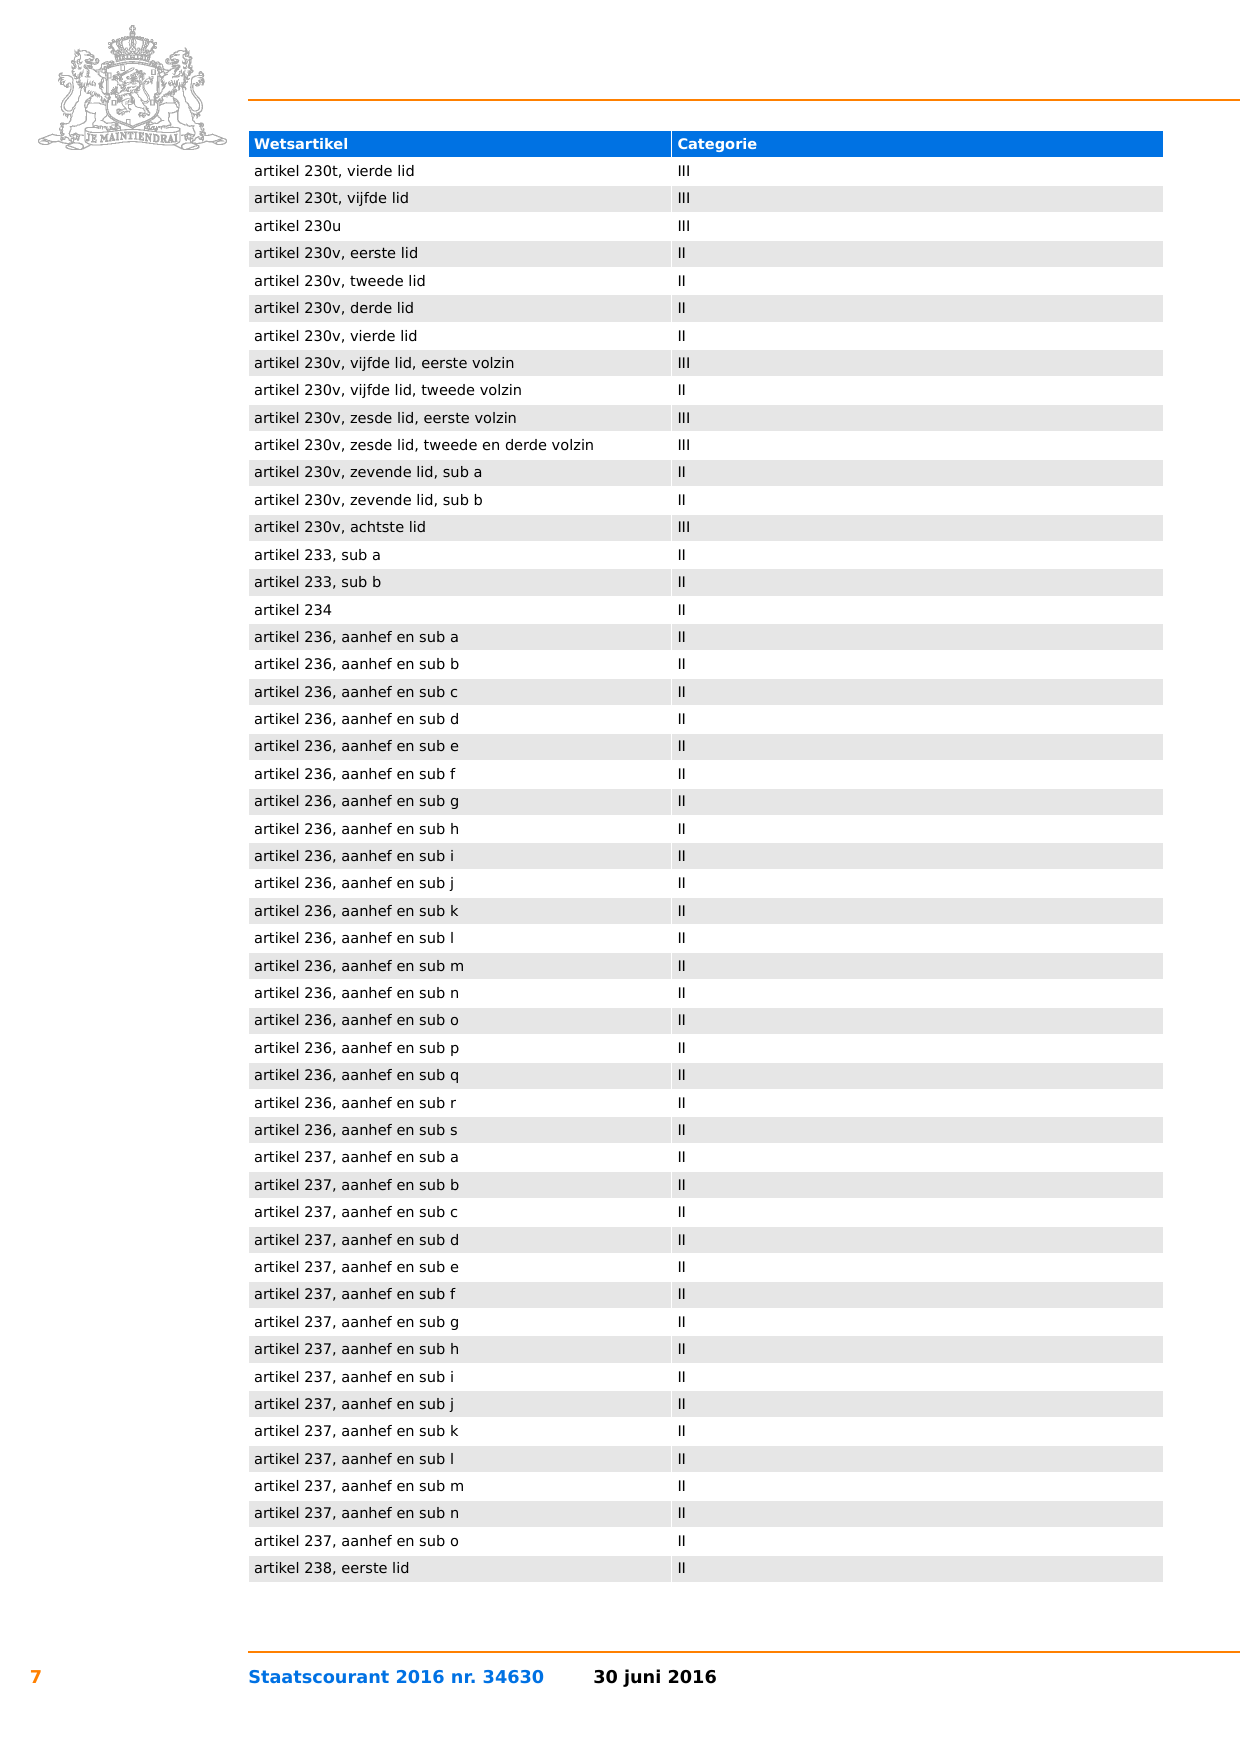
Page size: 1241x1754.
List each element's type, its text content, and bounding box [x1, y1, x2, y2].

table_cell II [672, 268, 1163, 294]
table_cell II [672, 1254, 1163, 1281]
table_cell II [672, 706, 1163, 733]
table_cell III [672, 350, 1163, 376]
table_cell artikel 236, aanhef en sub h [249, 816, 671, 842]
table_cell artikel 237, aanhef en sub n [249, 1501, 671, 1527]
table_cell II [672, 1309, 1163, 1335]
table_cell II [672, 1008, 1163, 1034]
table_cell II [672, 323, 1163, 349]
table_cell II [672, 542, 1163, 568]
table_cell artikel 237, aanhef en sub l [249, 1446, 671, 1472]
table_cell II [672, 1282, 1163, 1308]
table_cell II [672, 1501, 1163, 1527]
table_cell II [672, 487, 1163, 513]
table_cell artikel 236, aanhef en sub a [249, 624, 671, 650]
table_cell artikel 237, aanhef en sub c [249, 1199, 671, 1226]
table_cell artikel 236, aanhef en sub q [249, 1063, 671, 1089]
table_cell artikel 230v, vijfde lid, eerste volzin [249, 350, 671, 376]
table_header Categorie [672, 131, 1163, 157]
table_cell artikel 236, aanhef en sub l [249, 925, 671, 952]
table_cell artikel 237, aanhef en sub o [249, 1528, 671, 1554]
table_header Wetsartikel [249, 131, 671, 157]
table_cell artikel 237, aanhef en sub d [249, 1227, 671, 1253]
table_cell artikel 236, aanhef en sub c [249, 679, 671, 705]
table_cell II [672, 980, 1163, 1007]
table_cell II [672, 871, 1163, 897]
table_cell II [672, 295, 1163, 322]
table_cell II [672, 1145, 1163, 1171]
table_cell artikel 230v, achtste lid [249, 515, 671, 541]
table_cell II [672, 679, 1163, 705]
table_cell artikel 238, eerste lid [249, 1556, 671, 1582]
table_cell artikel 237, aanhef en sub g [249, 1309, 671, 1335]
table_cell artikel 230t, vijfde lid [249, 186, 671, 212]
table_cell II [672, 789, 1163, 815]
table_cell artikel 236, aanhef en sub k [249, 898, 671, 924]
table_cell artikel 237, aanhef en sub m [249, 1473, 671, 1500]
table_cell II [672, 1336, 1163, 1363]
table_cell artikel 236, aanhef en sub j [249, 871, 671, 897]
table_cell II [672, 1364, 1163, 1390]
table_cell artikel 237, aanhef en sub k [249, 1419, 671, 1445]
table_cell II [672, 925, 1163, 952]
table_cell II [672, 1199, 1163, 1226]
table_cell artikel 230v, eerste lid [249, 241, 671, 267]
table_cell artikel 236, aanhef en sub d [249, 706, 671, 733]
table_cell artikel 236, aanhef en sub r [249, 1090, 671, 1116]
table_cell II [672, 651, 1163, 678]
table_cell II [672, 378, 1163, 404]
table_cell artikel 233, sub a [249, 542, 671, 568]
table_cell artikel 237, aanhef en sub b [249, 1172, 671, 1198]
table_cell III [672, 432, 1163, 459]
table_cell III [672, 515, 1163, 541]
table_cell II [672, 1473, 1163, 1500]
table_cell artikel 233, sub b [249, 569, 671, 596]
table_cell artikel 237, aanhef en sub i [249, 1364, 671, 1390]
table_cell III [672, 158, 1163, 185]
table_cell artikel 236, aanhef en sub p [249, 1035, 671, 1061]
table_cell artikel 230v, zesde lid, eerste volzin [249, 405, 671, 431]
table_cell II [672, 1172, 1163, 1198]
table_cell artikel 236, aanhef en sub g [249, 789, 671, 815]
table_cell artikel 230v, zevende lid, sub b [249, 487, 671, 513]
table_cell II [672, 1063, 1163, 1089]
table_cell artikel 237, aanhef en sub h [249, 1336, 671, 1363]
table_cell artikel 236, aanhef en sub o [249, 1008, 671, 1034]
table_cell artikel 230u [249, 213, 671, 239]
table_cell II [672, 1035, 1163, 1061]
table_cell artikel 234 [249, 597, 671, 623]
table_cell III [672, 405, 1163, 431]
table_cell II [672, 624, 1163, 650]
table_cell artikel 236, aanhef en sub m [249, 953, 671, 979]
table_cell artikel 236, aanhef en sub i [249, 843, 671, 869]
table_cell III [672, 213, 1163, 239]
table_cell artikel 230v, vierde lid [249, 323, 671, 349]
table_cell artikel 236, aanhef en sub b [249, 651, 671, 678]
table_cell II [672, 898, 1163, 924]
table_cell II [672, 1528, 1163, 1554]
table_cell II [672, 1419, 1163, 1445]
table_cell artikel 237, aanhef en sub f [249, 1282, 671, 1308]
table_cell II [672, 843, 1163, 869]
table_cell artikel 236, aanhef en sub f [249, 761, 671, 787]
table_cell artikel 237, aanhef en sub j [249, 1391, 671, 1417]
table_cell artikel 230v, zesde lid, tweede en derde volzin [249, 432, 671, 459]
table_cell II [672, 953, 1163, 979]
table_cell artikel 230v, derde lid [249, 295, 671, 322]
table_cell II [672, 1117, 1163, 1143]
table_cell II [672, 597, 1163, 623]
table_cell II [672, 1090, 1163, 1116]
table_cell III [672, 186, 1163, 212]
table_cell artikel 230v, vijfde lid, tweede volzin [249, 378, 671, 404]
table_cell II [672, 1391, 1163, 1417]
table_cell artikel 230v, zevende lid, sub a [249, 460, 671, 486]
table_cell II [672, 569, 1163, 596]
table_cell artikel 236, aanhef en sub e [249, 734, 671, 760]
table_cell artikel 237, aanhef en sub a [249, 1145, 671, 1171]
table_cell II [672, 816, 1163, 842]
table_cell II [672, 460, 1163, 486]
table_cell II [672, 241, 1163, 267]
table_cell artikel 230t, vierde lid [249, 158, 671, 185]
table_cell II [672, 734, 1163, 760]
table_cell II [672, 1227, 1163, 1253]
picture [38, 25, 227, 150]
table_cell artikel 236, aanhef en sub s [249, 1117, 671, 1143]
table_cell II [672, 1446, 1163, 1472]
table_cell artikel 237, aanhef en sub e [249, 1254, 671, 1281]
table_cell II [672, 1556, 1163, 1582]
table_cell II [672, 761, 1163, 787]
table_cell artikel 230v, tweede lid [249, 268, 671, 294]
table_cell artikel 236, aanhef en sub n [249, 980, 671, 1007]
